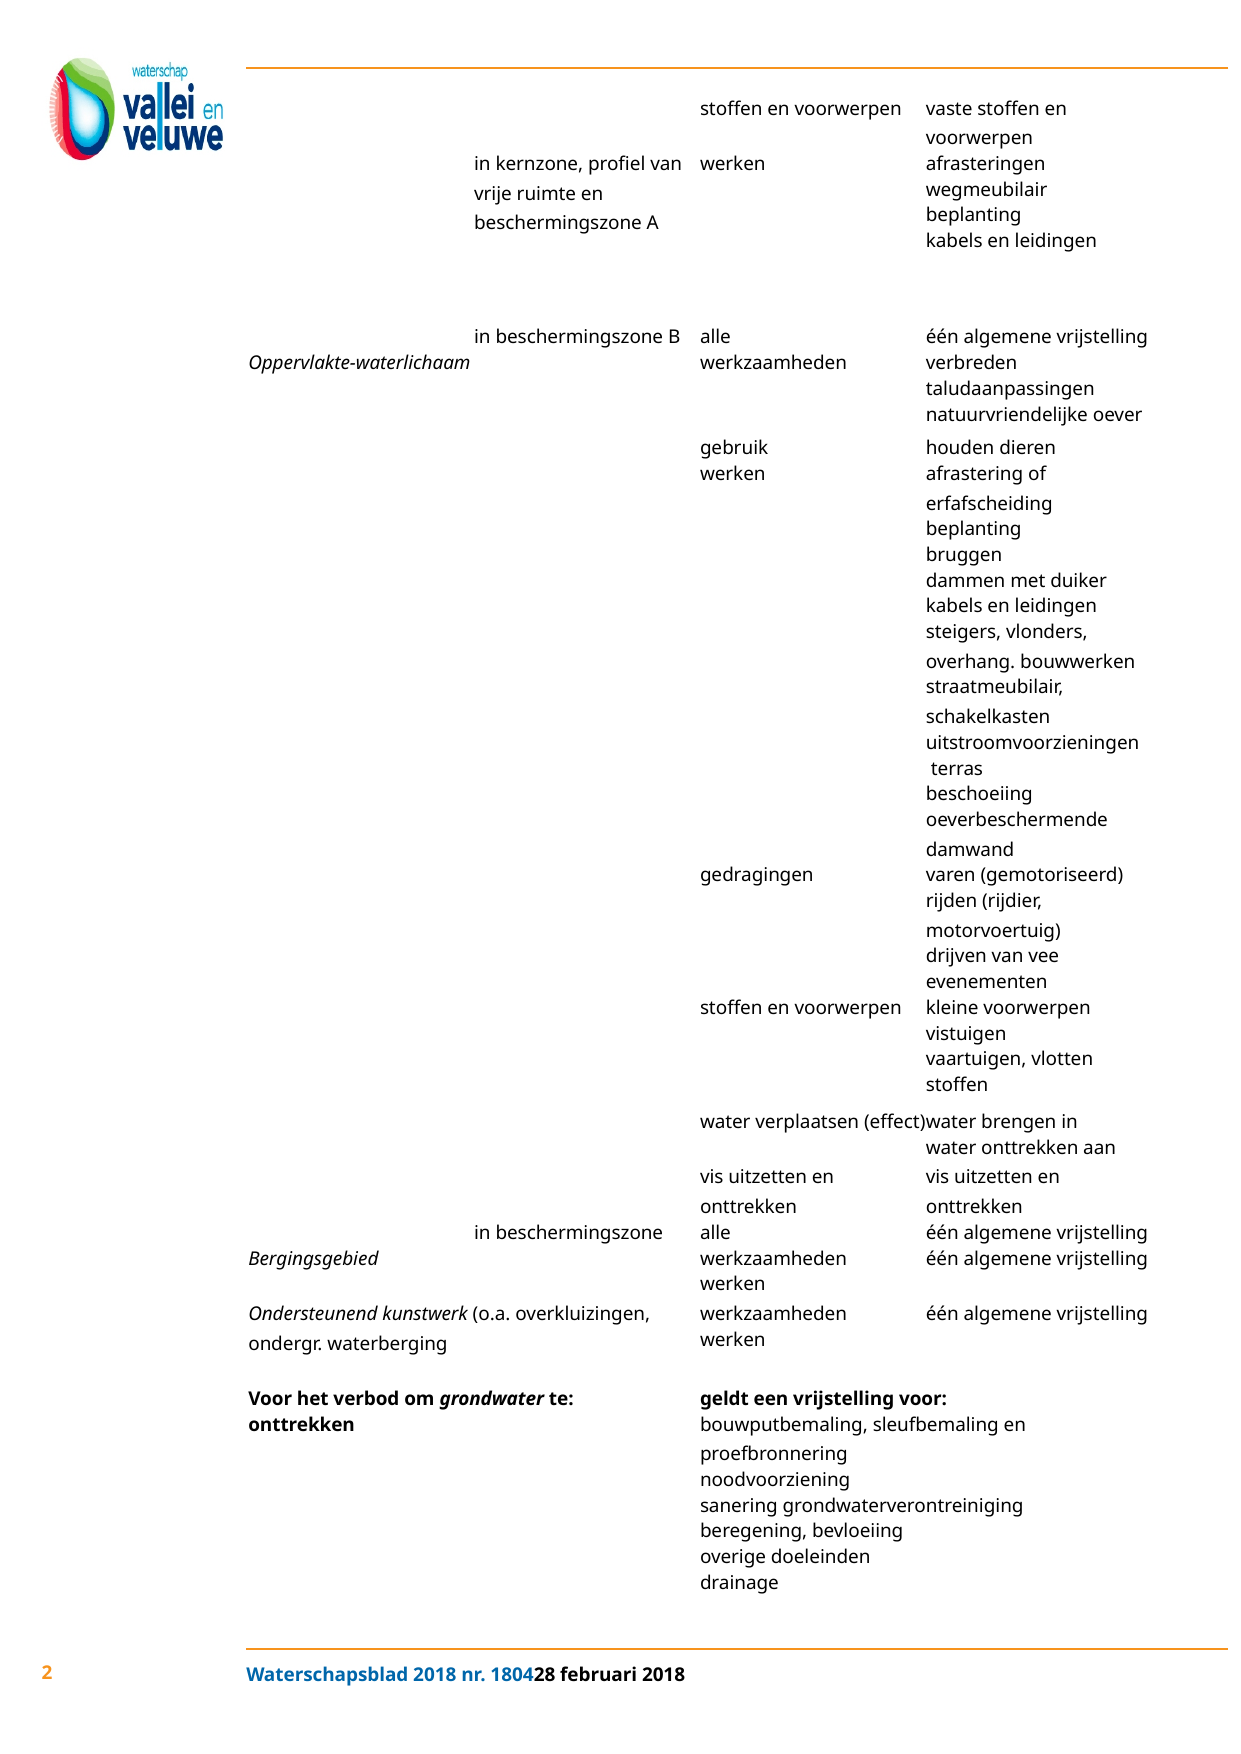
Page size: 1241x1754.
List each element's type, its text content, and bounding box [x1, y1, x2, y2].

table_cell rijden (rijdier, motorvoertuig) [926, 887, 1152, 942]
table_cell één algemene vrijstelling [926, 1300, 1152, 1385]
table_cell evenementen [926, 968, 1152, 994]
table_cell vaartuigen, vlotten [926, 1045, 1152, 1071]
table_cell in beschermingszone B [474, 324, 700, 349]
table_cell beplanting [926, 202, 1152, 227]
table_cell Ondersteunend kunstwerk (o.a. overkluizingen, ondergr. waterberging [248, 1300, 700, 1385]
table_cell werken [700, 150, 926, 324]
table_cell één algemene vrijstelling [926, 1245, 1152, 1300]
table_cell één algemene vrijstelling [926, 1219, 1152, 1245]
table_cell stoffen en voorwerpen [700, 95, 926, 150]
table_cell afrasteringen [926, 150, 1152, 176]
table_cell dammen met duiker [926, 567, 1152, 593]
table_cell overige doeleinden [700, 1543, 1152, 1569]
table_cell natuurvriendelijke oever [926, 401, 1152, 434]
table_cell bouwputbemaling, sleufbemaling en proefbronnering [700, 1411, 1152, 1466]
table_cell sanering grondwaterverontreiniging [700, 1492, 1152, 1517]
table_cell alle [700, 1219, 926, 1245]
table_cell varen (gemotoriseerd) [926, 861, 1152, 887]
table_cell stoffen en voorwerpen [700, 994, 926, 1108]
table_cell vis uitzetten en onttrekken [700, 1164, 926, 1219]
table_cell in kernzone, profiel van vrije ruimte en beschermingszone A [474, 150, 700, 324]
table_cell geldt een vrijstelling voor: [700, 1385, 1152, 1411]
table_cell werken [700, 1271, 926, 1300]
picture [41, 47, 231, 172]
table_cell straatmeubilair, schakelkasten [926, 674, 1152, 729]
table_cell verbreden [926, 350, 1152, 375]
table_cell werken [700, 1326, 926, 1385]
table_cell kabels en leidingen [926, 227, 1152, 324]
table_cell werkzaamheden [700, 1245, 926, 1271]
table_cell oeverbeschermende damwand [926, 806, 1152, 861]
table_cell houden dieren [926, 434, 1152, 460]
table_cell drainage [700, 1569, 1152, 1595]
table_cell Oppervlakte-waterlichaam [248, 350, 474, 1245]
table_cell Voor het verbod om grondwater te: [248, 1385, 700, 1411]
table_cell [248, 95, 474, 349]
table_cell [474, 350, 700, 1219]
table_cell alle [700, 324, 926, 349]
table_cell taludaanpassingen [926, 375, 1152, 401]
table_cell drijven van vee [926, 943, 1152, 968]
table_cell noodvoorziening [700, 1466, 1152, 1492]
table_cell water brengen in [926, 1109, 1152, 1134]
table_cell werkzaamheden [700, 350, 926, 434]
table_cell beplanting [926, 515, 1152, 541]
table_cell Bergingsgebied [248, 1245, 700, 1300]
table_cell terras [926, 755, 1152, 780]
table_cell in beschermingszone [474, 1219, 700, 1245]
table_cell stoffen [926, 1071, 1152, 1108]
table_cell kleine voorwerpen [926, 994, 1152, 1020]
table_cell beregening, bevloeiing [700, 1518, 1152, 1543]
table_cell onttrekken [248, 1411, 700, 1595]
table_cell vaste stoffen en voorwerpen [926, 95, 1152, 150]
table_cell steigers, vlonders, overhang. bouwwerken [926, 618, 1152, 674]
table_cell water onttrekken aan [926, 1134, 1152, 1164]
table_cell kabels en leidingen [926, 593, 1152, 618]
table_cell werken [700, 460, 926, 861]
table_cell gebruik [700, 434, 926, 460]
table_cell water verplaatsen (effect) [700, 1109, 926, 1164]
table_cell uitstroomvoorzieningen [926, 729, 1152, 755]
table_cell vis uitzetten en onttrekken [926, 1164, 1152, 1219]
table_cell werkzaamheden [700, 1300, 926, 1326]
table_cell afrastering of erfafscheiding [926, 460, 1152, 515]
table_cell wegmeubilair [926, 176, 1152, 202]
table_cell [474, 95, 700, 150]
table_cell één algemene vrijstelling [926, 324, 1152, 349]
table_cell vistuigen [926, 1020, 1152, 1045]
table_cell bruggen [926, 541, 1152, 567]
table_cell gedragingen [700, 861, 926, 994]
table_cell beschoeiing [926, 780, 1152, 806]
